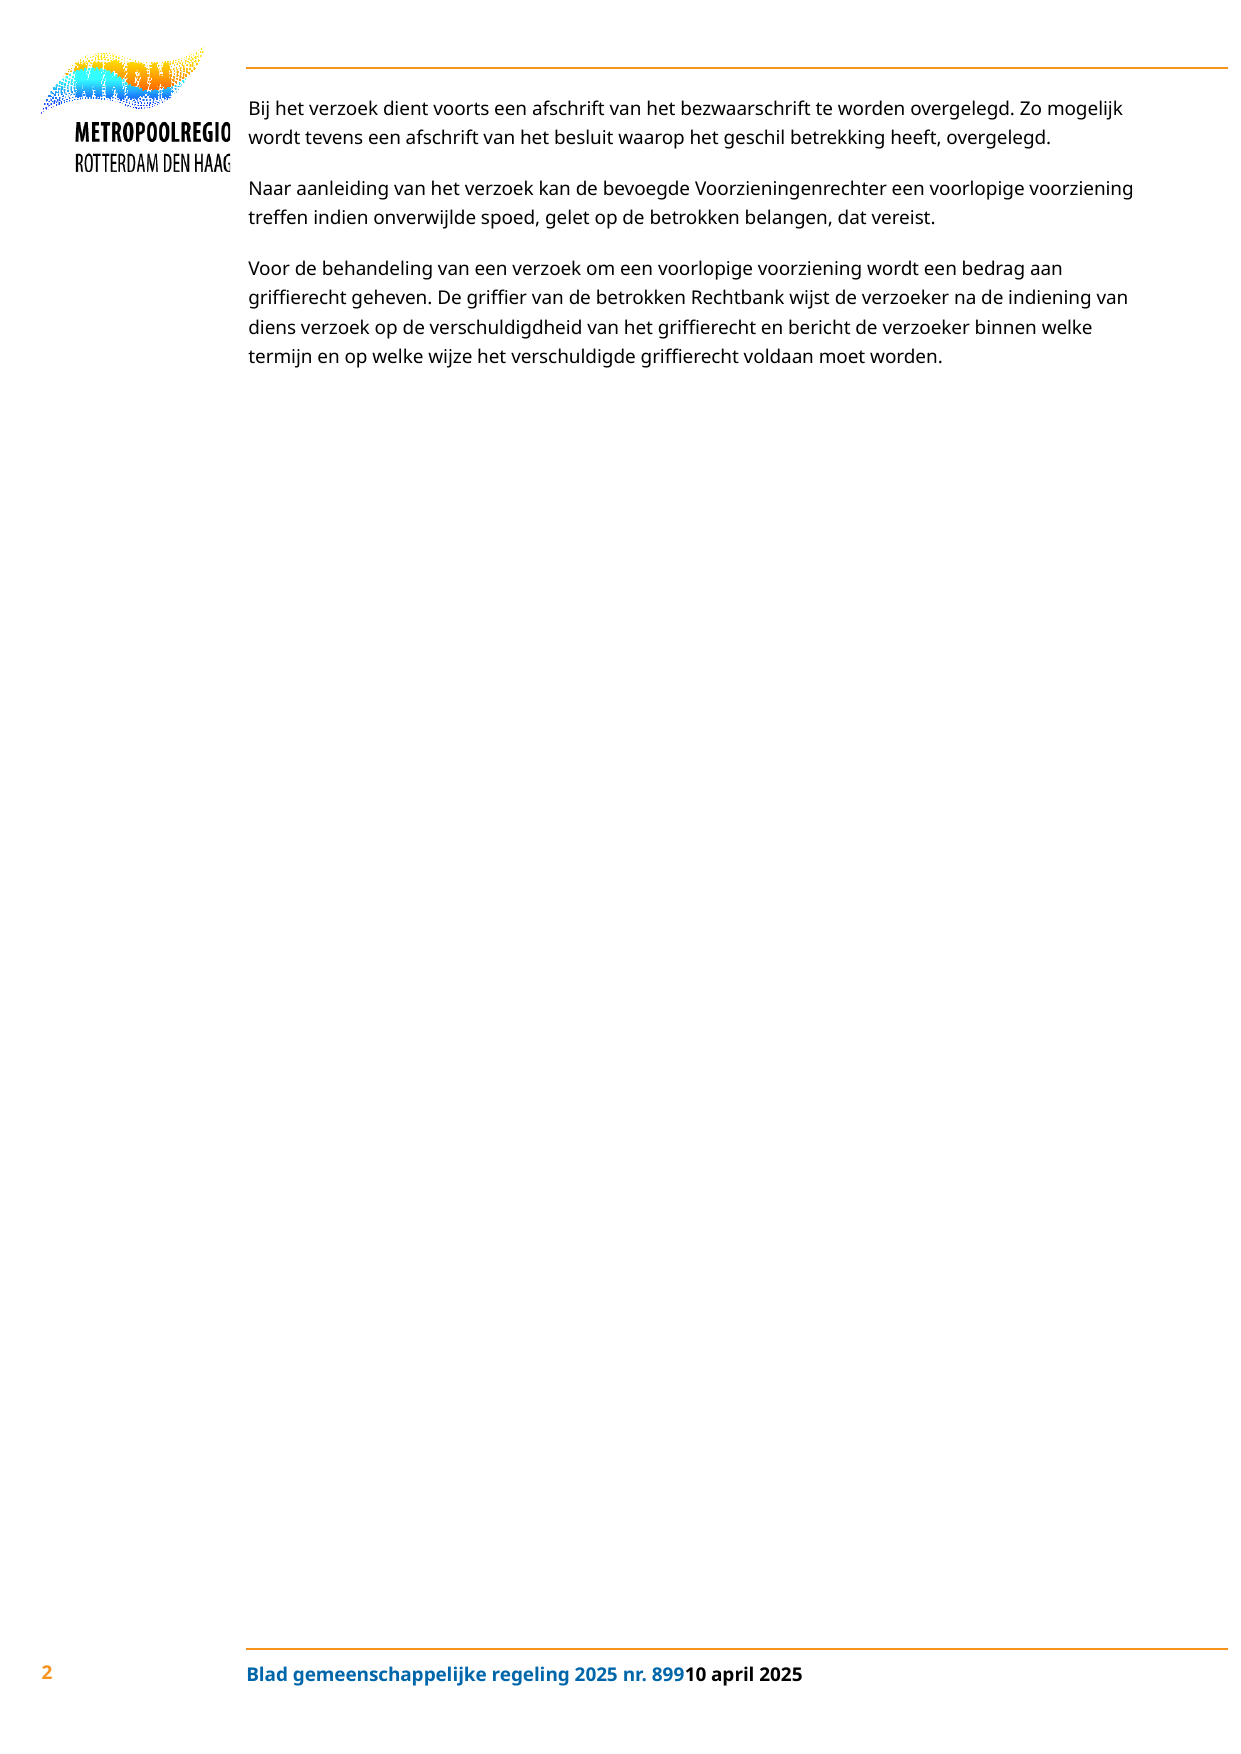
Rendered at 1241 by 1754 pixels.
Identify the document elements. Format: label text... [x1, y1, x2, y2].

text Voor de behandeling van een verzoek om een voorlopige voorziening wordt een bedrag aan griffierecht geheven. De griffier van de betrokken Rechtbank wijst de verzoeker na de indiening van diens verzoek op de verschuldigdheid van het griffierecht en bericht de verzoeker binnen welke termijn en op welke wijze het verschuldigde griffierecht voldaan moet worden. [248, 255, 1152, 369]
text Naar aanleiding van het verzoek kan de bevoegde Voorzieningenrechter een voorlopige voorziening treffen indien onverwijlde spoed, gelet op de betrokken belangen, dat vereist. [248, 175, 1152, 230]
picture [41, 47, 231, 172]
text Bij het verzoek dient voorts een afschrift van het bezwaarschrift te worden overgelegd. Zo mogelijk wordt tevens een afschrift van het besluit waarop het geschil betrekking heeft, overgelegd. [248, 95, 1152, 150]
